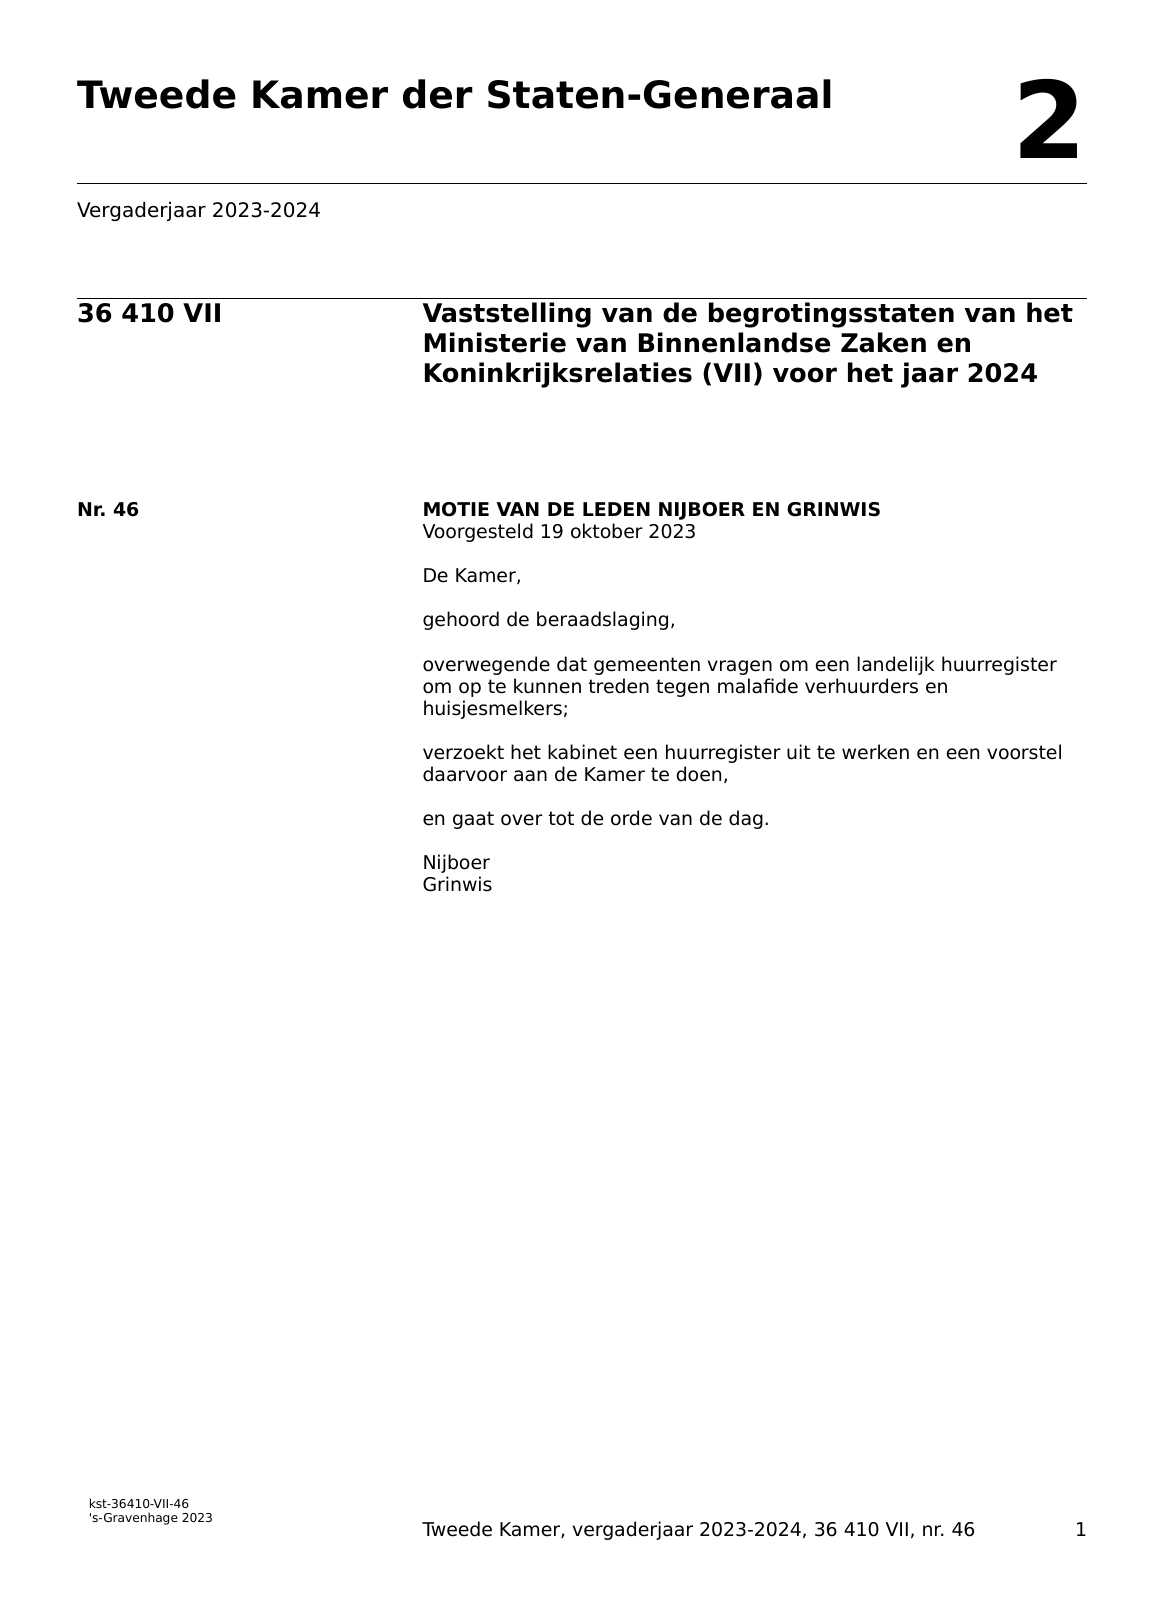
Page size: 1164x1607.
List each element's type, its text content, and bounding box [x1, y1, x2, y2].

table_header Tweede Kamer der Staten-Generaal [77, 59, 886, 183]
text De Kamer, [422, 565, 1087, 587]
text Grinwis [422, 874, 1087, 896]
text kst-36410-VII-46 [88, 1497, 323, 1511]
table_cell Vergaderjaar 2023-2024 [77, 184, 1087, 298]
text Voorgesteld 19 oktober 2023 [422, 521, 1087, 543]
table_header 2 [886, 59, 1087, 183]
text verzoekt het kabinet een huurregister uit te werken en een voorstel daarvoor aan de Kamer te doen, [422, 742, 1087, 786]
text en gaat over tot de orde van de dag. [422, 808, 1087, 830]
text overwegende dat gemeenten vragen om een landelijk huurregister om op te kunnen treden tegen malafide verhuurders en huisjesmelkers; [422, 653, 1087, 719]
text Nijboer [422, 852, 1087, 874]
subtitle 36 410 VII Vaststelling van de begrotingsstaten van het Ministerie van Binnenlandse Zaken en Koninkrijksrelaties (VII) voor het jaar 2024 [77, 299, 1087, 388]
text gehoord de beraadslaging, [422, 609, 1087, 631]
text 's-Gravenhage 2023 [88, 1511, 323, 1525]
subtitle Nr. 46 MOTIE VAN DE LEDEN NIJBOER EN GRINWIS [77, 499, 1087, 521]
